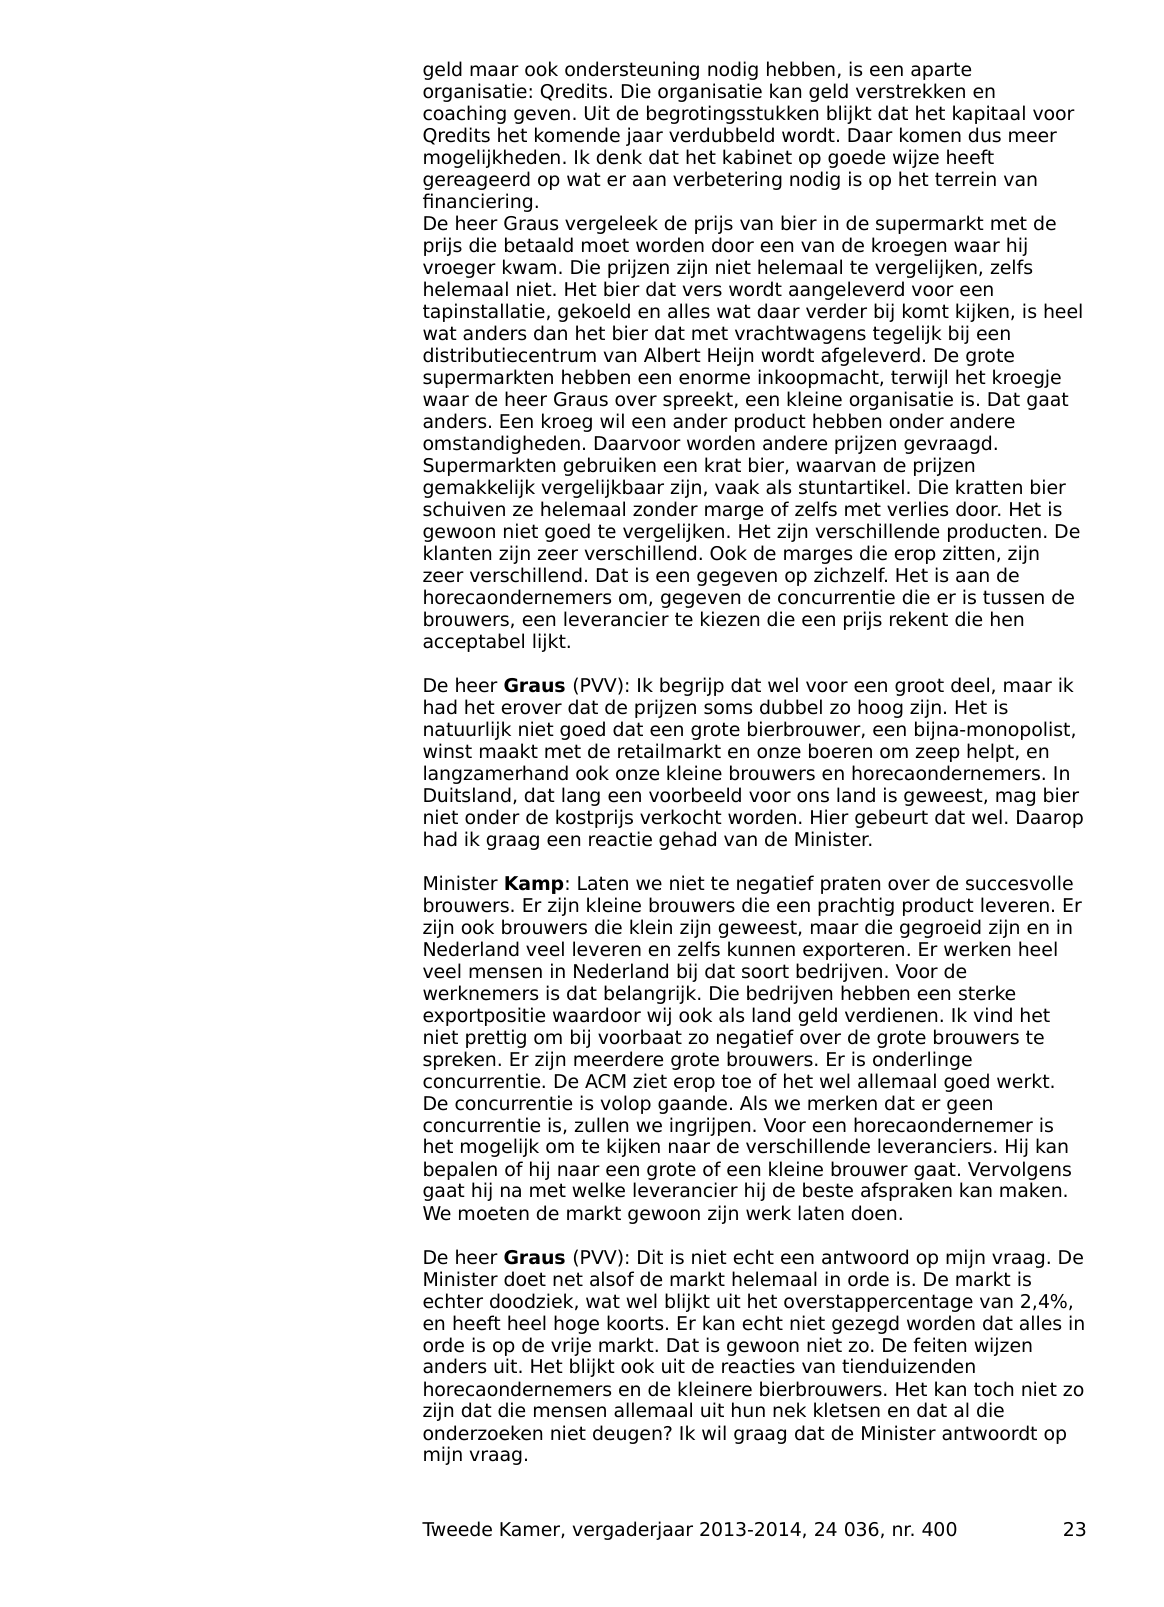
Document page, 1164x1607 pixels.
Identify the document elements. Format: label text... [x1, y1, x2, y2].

text De heer Graus vergeleek de prijs van bier in de supermarkt met de prijs die betaald moet worden door een van de kroegen waar hij vroeger kwam. Die prijzen zijn niet helemaal te vergelijken, zelfs helemaal niet. Het bier dat vers wordt aangeleverd voor een tapinstallatie, gekoeld en alles wat daar verder bij komt kijken, is heel wat anders dan het bier dat met vrachtwagens tegelijk bij een distributiecentrum van Albert Heijn wordt afgeleverd. De grote supermarkten hebben een enorme inkoopmacht, terwijl het kroegje waar de heer Graus over spreekt, een kleine organisatie is. Dat gaat anders. Een kroeg wil een ander product hebben onder andere omstandigheden. Daarvoor worden andere prijzen gevraagd. Supermarkten gebruiken een krat bier, waarvan de prijzen gemakkelijk vergelijkbaar zijn, vaak als stuntartikel. Die kratten bier schuiven ze helemaal zonder marge of zelfs met verlies door. Het is gewoon niet goed te vergelijken. Het zijn verschillende producten. De klanten zijn zeer verschillend. Ook de marges die erop zitten, zijn zeer verschillend. Dat is een gegeven op zichzelf. Het is aan de horecaondernemers om, gegeven de concurrentie die er is tussen de brouwers, een leverancier te kiezen die een prijs rekent die hen acceptabel lijkt. [422, 213, 1087, 652]
text geld maar ook ondersteuning nodig hebben, is een aparte organisatie: Qredits. Die organisatie kan geld verstrekken en coaching geven. Uit de begrotingsstukken blijkt dat het kapitaal voor Qredits het komende jaar verdubbeld wordt. Daar komen dus meer mogelijkheden. Ik denk dat het kabinet op goede wijze heeft gereageerd op wat er aan verbetering nodig is op het terrein van financiering. [422, 59, 1087, 213]
text De heer Graus (PVV): Ik begrijp dat wel voor een groot deel, maar ik had het erover dat de prijzen soms dubbel zo hoog zijn. Het is natuurlijk niet goed dat een grote bierbrouwer, een bijna-monopolist, winst maakt met de retailmarkt en onze boeren om zeep helpt, en langzamerhand ook onze kleine brouwers en horecaondernemers. In Duitsland, dat lang een voorbeeld voor ons land is geweest, mag bier niet onder de kostprijs verkocht worden. Hier gebeurt dat wel. Daarop had ik graag een reactie gehad van de Minister. [422, 675, 1087, 851]
text Minister Kamp: Laten we niet te negatief praten over de succesvolle brouwers. Er zijn kleine brouwers die een prachtig product leveren. Er zijn ook brouwers die klein zijn geweest, maar die gegroeid zijn en in Nederland veel leveren en zelfs kunnen exporteren. Er werken heel veel mensen in Nederland bij dat soort bedrijven. Voor de werknemers is dat belangrijk. Die bedrijven hebben een sterke exportpositie waardoor wij ook als land geld verdienen. Ik vind het niet prettig om bij voorbaat zo negatief over de grote brouwers te spreken. Er zijn meerdere grote brouwers. Er is onderlinge concurrentie. De ACM ziet erop toe of het wel allemaal goed werkt. De concurrentie is volop gaande. Als we merken dat er geen concurrentie is, zullen we ingrijpen. Voor een horecaondernemer is het mogelijk om te kijken naar de verschillende leveranciers. Hij kan bepalen of hij naar een grote of een kleine brouwer gaat. Vervolgens gaat hij na met welke leverancier hij de beste afspraken kan maken. We moeten de markt gewoon zijn werk laten doen. [422, 873, 1087, 1224]
text De heer Graus (PVV): Dit is niet echt een antwoord op mijn vraag. De Minister doet net alsof de markt helemaal in orde is. De markt is echter doodziek, wat wel blijkt uit het overstappercentage van 2,4%, en heeft heel hoge koorts. Er kan echt niet gezegd worden dat alles in orde is op de vrije markt. Dat is gewoon niet zo. De feiten wijzen anders uit. Het blijkt ook uit de reacties van tienduizenden horecaondernemers en de kleinere bierbrouwers. Het kan toch niet zo zijn dat die mensen allemaal uit hun nek kletsen en dat al die onderzoeken niet deugen? Ik wil graag dat de Minister antwoordt op mijn vraag. [422, 1247, 1087, 1466]
